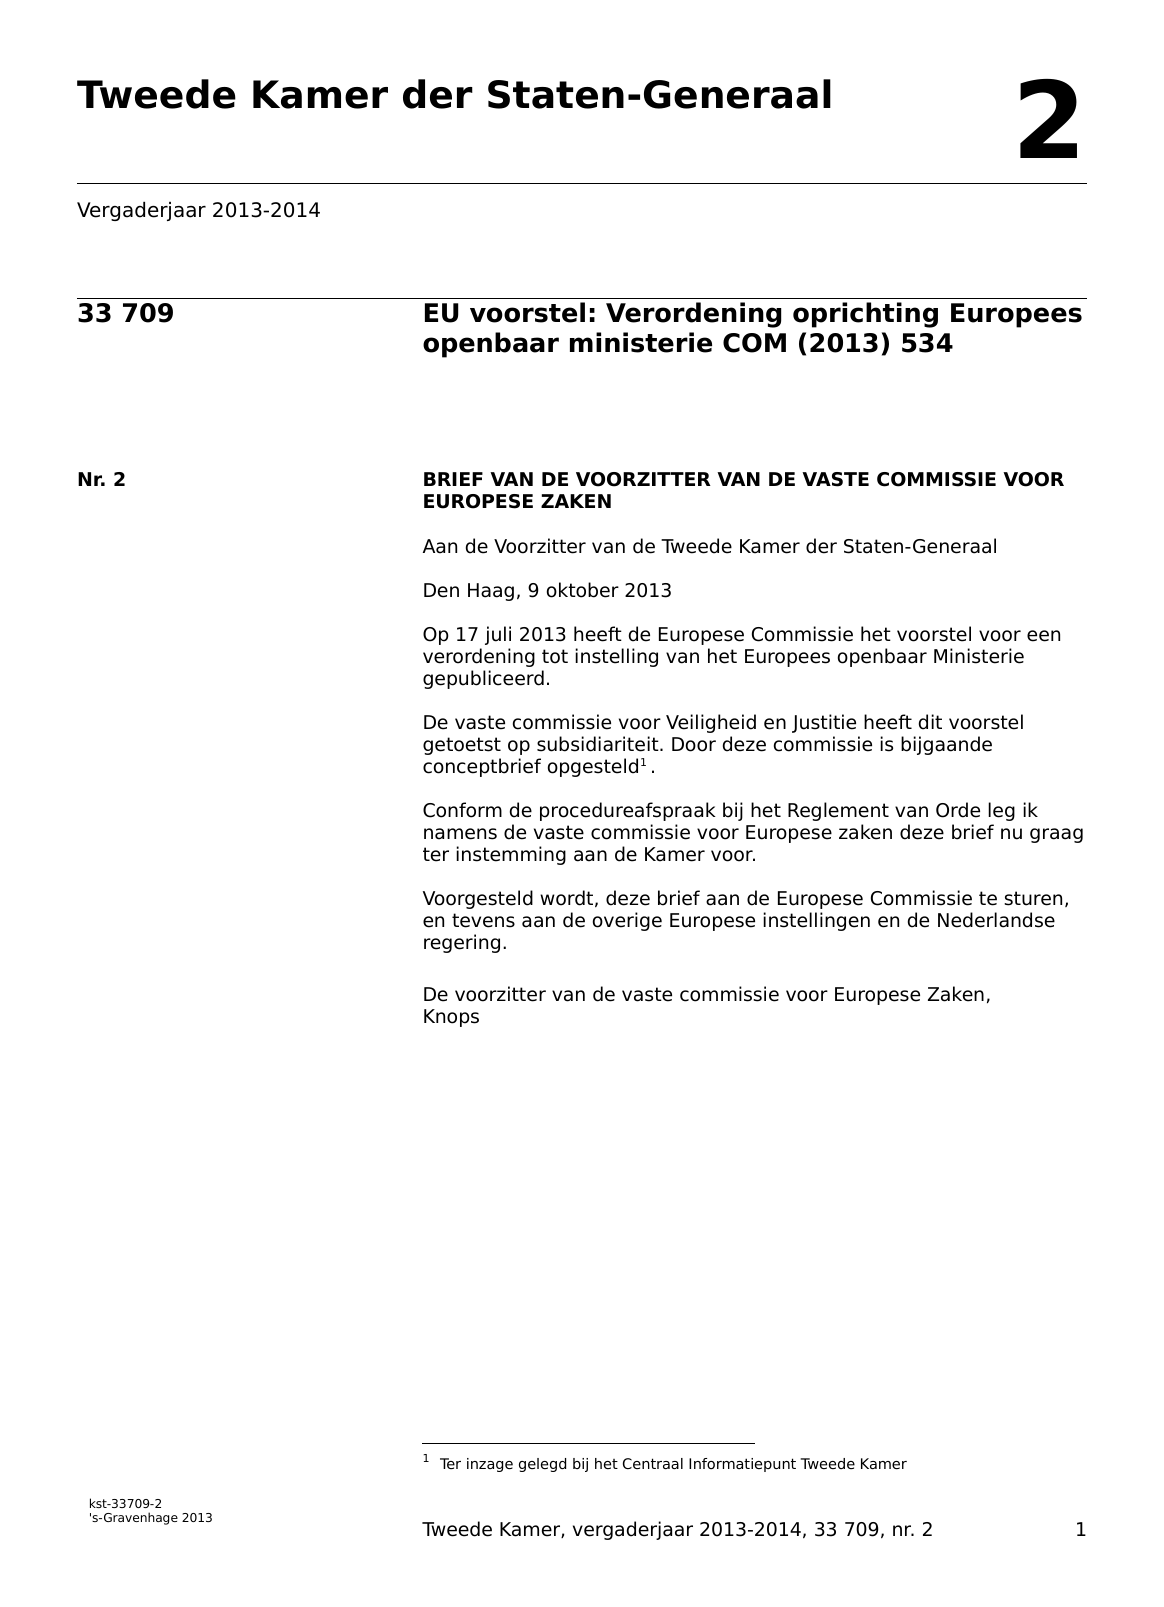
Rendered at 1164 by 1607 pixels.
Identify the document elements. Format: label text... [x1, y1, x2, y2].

subtitle Nr. 2 BRIEF VAN DE VOORZITTER VAN DE VASTE COMMISSIE VOOR EUROPESE ZAKEN [77, 469, 1087, 513]
table_header 2 [886, 59, 1087, 183]
text Ter inzage gelegd bij het Centraal Informatiepunt Tweede Kamer [422, 1452, 1087, 1474]
text kst-33709-2 [88, 1497, 323, 1511]
table_cell Vergaderjaar 2013-2014 [77, 184, 1087, 298]
text De vaste commissie voor Veiligheid en Justitie heeft dit voorstel getoetst op subsidiariteit. Door deze commissie is bijgaande conceptbrief opgesteld. [422, 712, 1087, 778]
text Op 17 juli 2013 heeft de Europese Commissie het voorstel voor een verordening tot instelling van het Europees openbaar Ministerie gepubliceerd. [422, 624, 1087, 690]
text 's-Gravenhage 2013 [88, 1511, 323, 1525]
text Den Haag, 9 oktober 2013 [422, 580, 1087, 602]
text Aan de Voorzitter van de Tweede Kamer der Staten-Generaal [422, 536, 1087, 557]
text Conform de procedureafspraak bij het Reglement van Orde leg ik namens de vaste commissie voor Europese zaken deze brief nu graag ter instemming aan de Kamer voor. [422, 800, 1087, 866]
text Voorgesteld wordt, deze brief aan de Europese Commissie te sturen, en tevens aan de overige Europese instellingen en de Nederlandse regering. [422, 888, 1087, 954]
table_header Tweede Kamer der Staten-Generaal [77, 59, 886, 183]
text De voorzitter van de vaste commissie voor Europese Zaken, Knops [422, 984, 1087, 1028]
subtitle 33 709 EU voorstel: Verordening oprichting Europees openbaar ministerie COM (2013) 534 [77, 299, 1087, 358]
